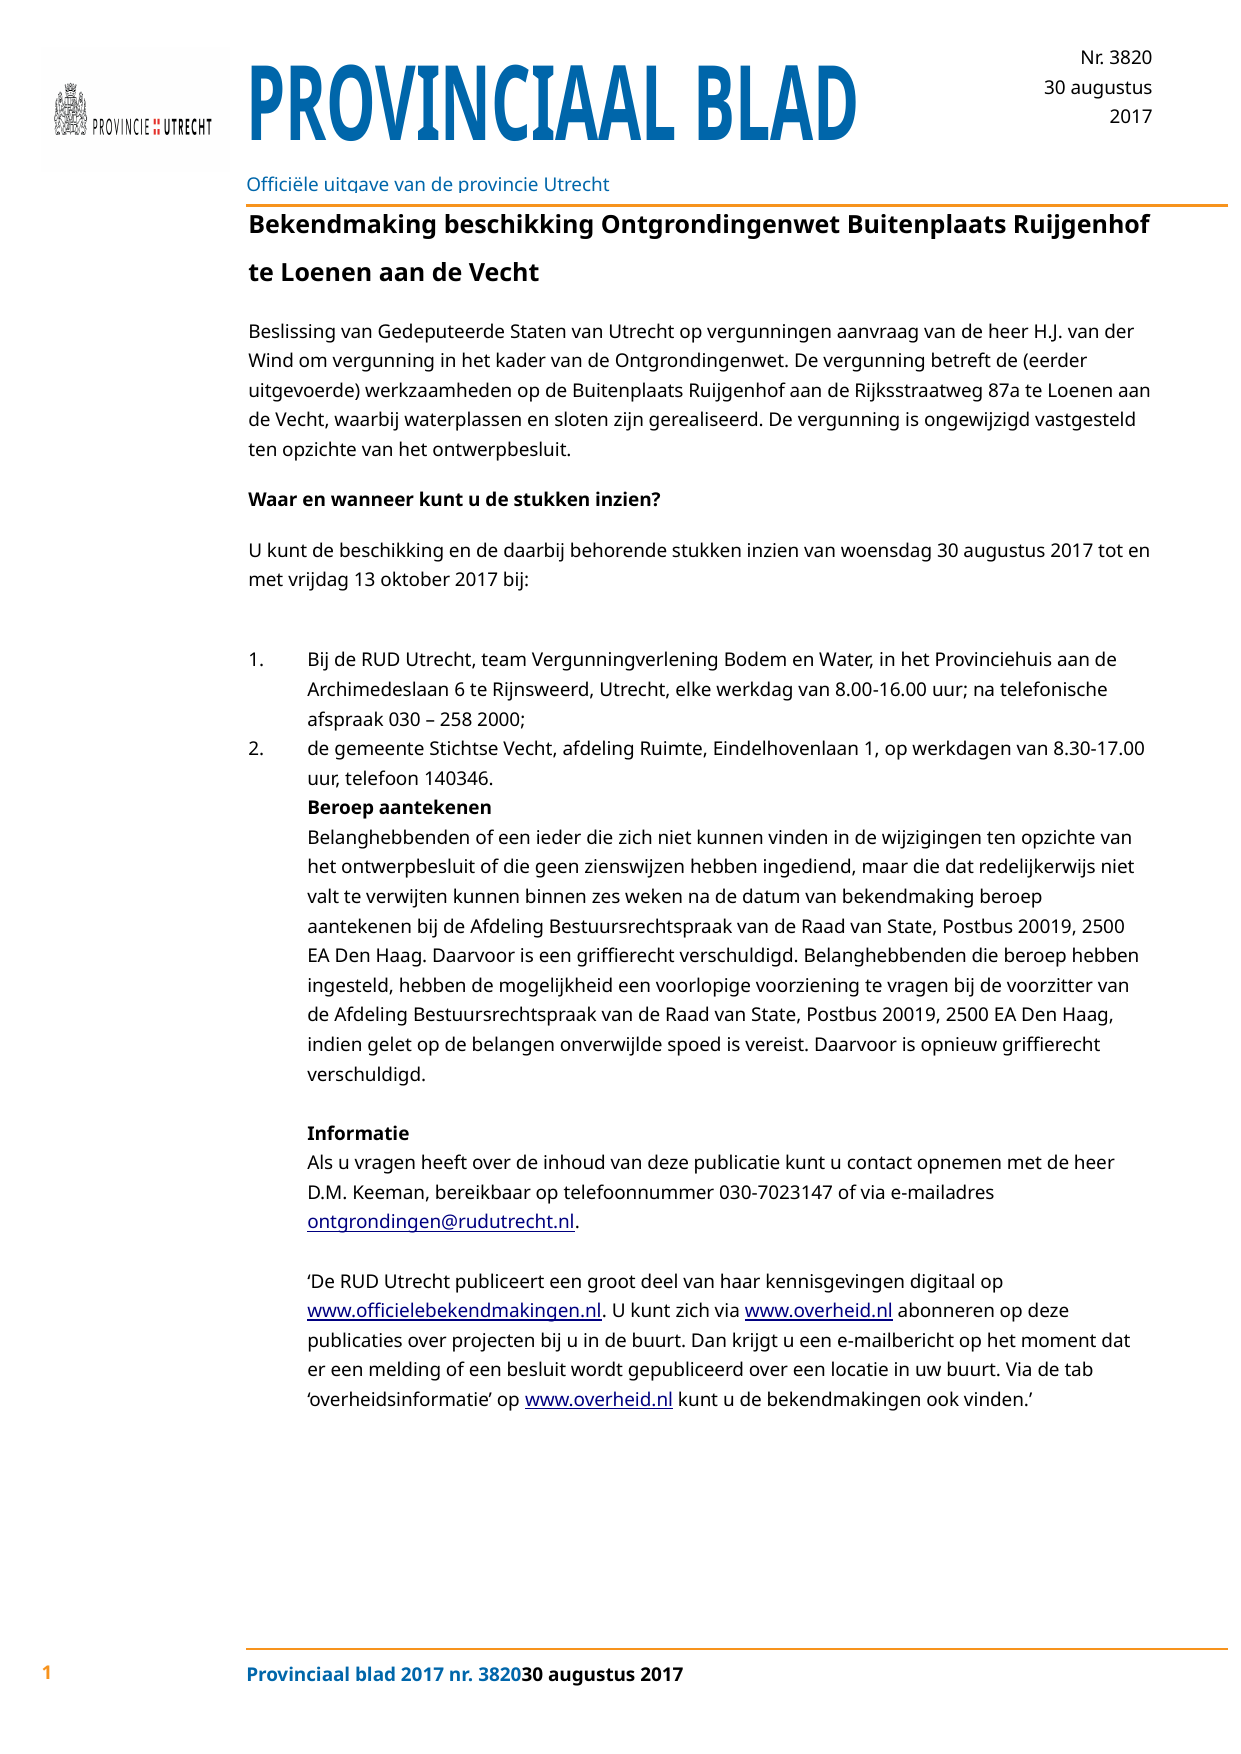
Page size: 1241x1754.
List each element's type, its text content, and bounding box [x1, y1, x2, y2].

text Waar en wanneer kunt u de stukken inzien? [248, 487, 1152, 512]
text Bekendmaking beschikking Ontgrondingenwet Buitenplaats Ruijgenhof te Loenen aan de Vecht [248, 207, 1152, 288]
text Beslissing van Gedeputeerde Staten van Utrecht op vergunningen aanvraag van de heer H.J. van der Wind om vergunning in het kader van de Ontgrondingenwet. De vergunning betreft de (eerder uitgevoerde) werkzaamheden op de Buitenplaats Ruijgenhof aan de Rijksstraatweg 87a te Loenen aan de Vecht, waarbij waterplassen en sloten zijn gerealiseerd. De vergunning is ongewijzigd vastgesteld ten opzichte van het ontwerpbesluit. [248, 318, 1152, 462]
list ‘De RUD Utrecht publiceert een groot deel van haar kennisgevingen digitaal op www.officielebekendmakingen.nl. U kunt zich via www.overheid.nl abonneren op deze publicaties over projecten bij u in de buurt. Dan krijgt u een e-mailbericht op het moment dat er een melding of een besluit wordt gepubliceerd over een locatie in uw buurt. Via de tab ‘overheidsinformatie’ op www.overheid.nl kunt u de bekendmakingen ook vinden.’ [248, 1268, 1152, 1412]
list Informatie [248, 1120, 1152, 1146]
list Als u vragen heeft over de inhoud van deze publicatie kunt u contact opnemen met de heer D.M. Keeman, bereikbaar op telefoonnummer 030-7023147 of via e-mailadres ontgrondingen@rudutrecht.nl. [248, 1149, 1152, 1234]
list Belanghebbenden of een ieder die zich niet kunnen vinden in de wijzigingen ten opzichte van het ontwerpbesluit of die geen zienswijzen hebben ingediend, maar die dat redelijkerwijs niet valt te verwijten kunnen binnen zes weken na de datum van bekendmaking beroep aantekenen bij de Afdeling Bestuursrechtspraak van de Raad van State, Postbus 20019, 2500 EA Den Haag. Daarvoor is een griffierecht verschuldigd. Belanghebbenden die beroep hebben ingesteld, hebben de mogelijkheid een voorlopige voorziening te vragen bij de voorzitter van de Afdeling Bestuursrechtspraak van de Raad van State, Postbus 20019, 2500 EA Den Haag, indien gelet op de belangen onverwijlde spoed is vereist. Daarvoor is opnieuw griffierecht verschuldigd. [248, 824, 1152, 1087]
list Beroep aantekenen [248, 794, 1152, 820]
picture [41, 47, 231, 172]
list de gemeente Stichtse Vecht, afdeling Ruimte, Eindelhovenlaan 1, op werkdagen van 8.30-17.00 uur, telefoon 140346. [248, 735, 1152, 791]
list Bij de RUD Utrecht, team Vergunningverlening Bodem en Water, in het Provinciehuis aan de Archimedeslaan 6 te Rijnsweerd, Utrecht, elke werkdag van 8.00‑16.00 uur; na telefonische afspraak 030 – 258 2000; [248, 647, 1152, 732]
text U kunt de beschikking en de daarbij behorende stukken inzien van woensdag 30 augustus 2017 tot en met vrijdag 13 oktober 2017 bij: [248, 537, 1152, 592]
